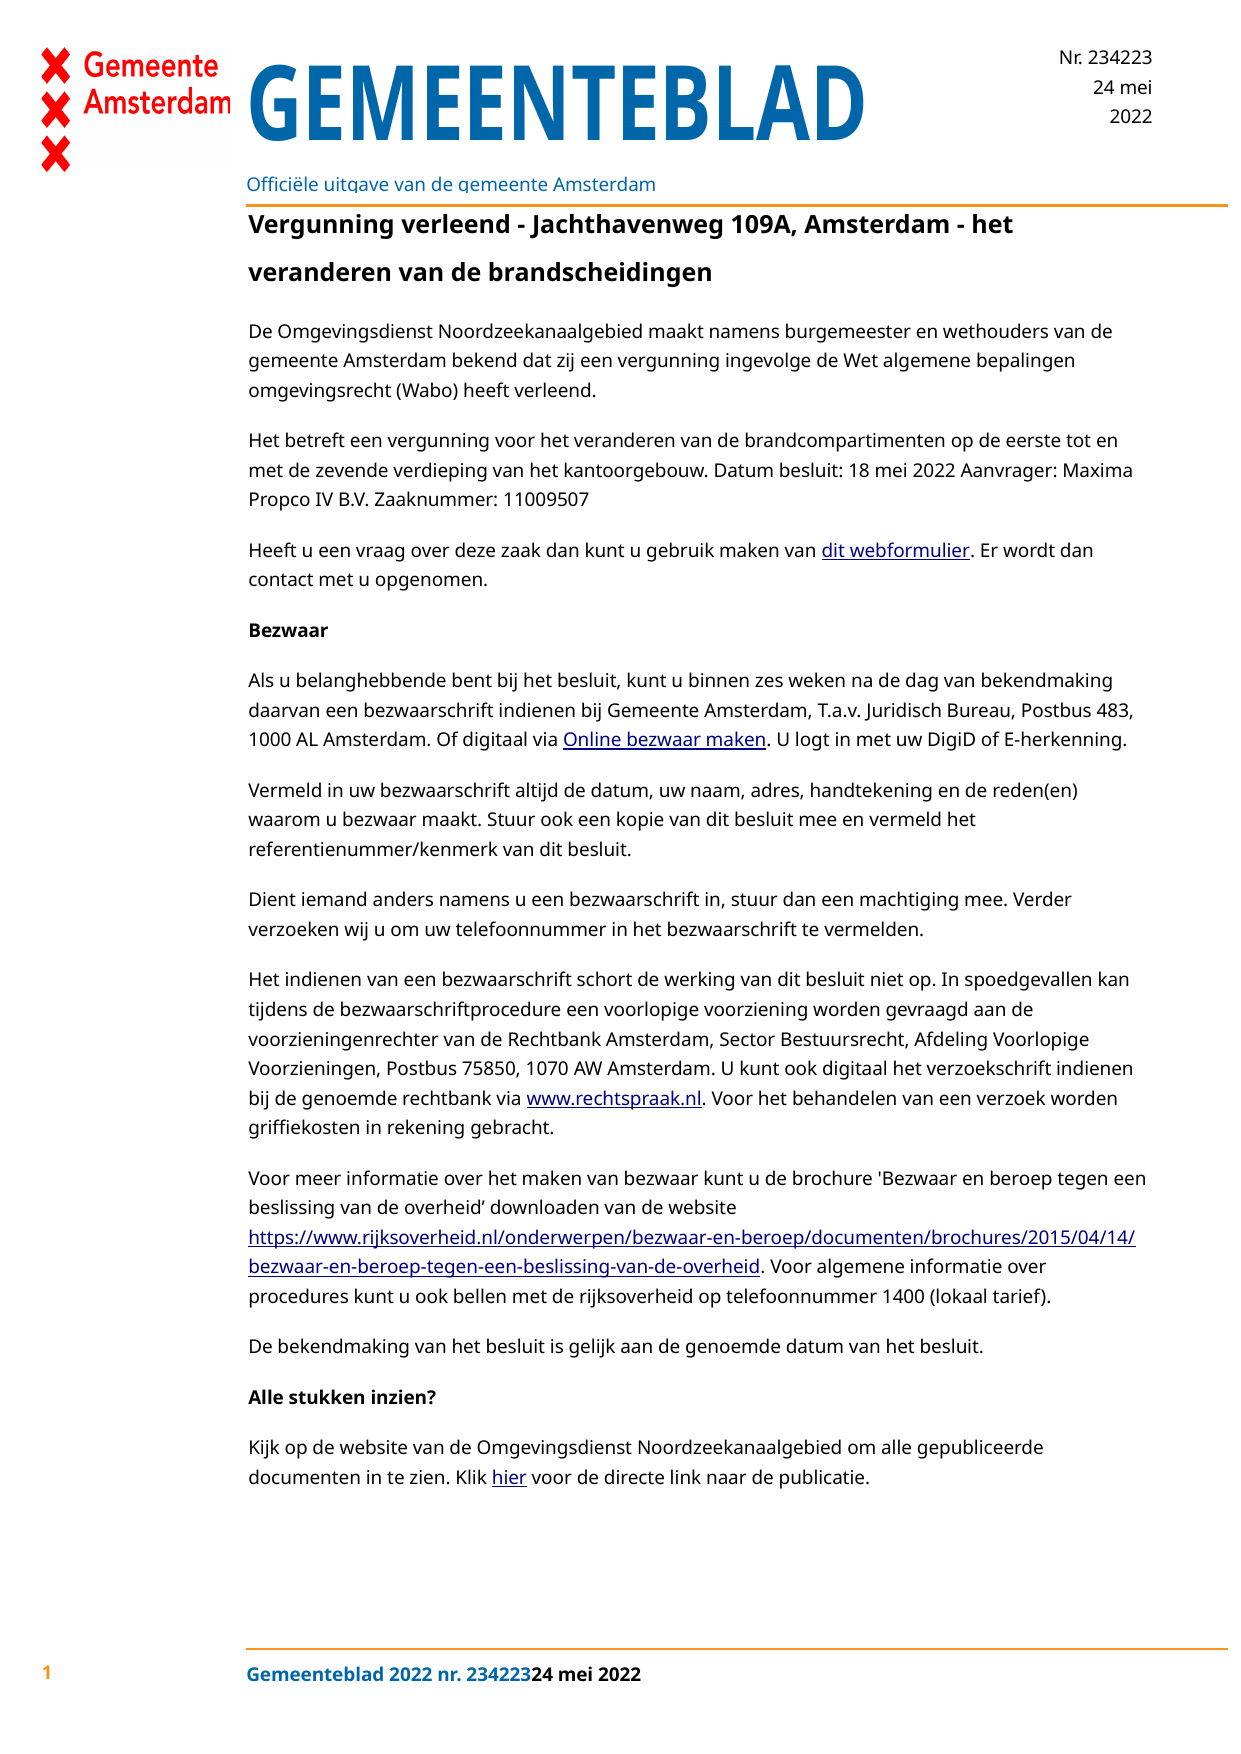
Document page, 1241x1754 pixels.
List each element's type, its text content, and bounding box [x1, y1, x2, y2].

text Alle stukken inzien? [248, 1384, 1152, 1410]
text Kijk op de website van de Omgevingsdienst Noordzeekanaalgebied om alle gepubliceerde documenten in te zien. Klik hier voor de directe link naar de publicatie. [248, 1434, 1152, 1490]
text Heeft u een vraag over deze zaak dan kunt u gebruik maken van dit webformulier. Er wordt dan contact met u opgenomen. [248, 537, 1152, 592]
text Bezwaar [248, 617, 1152, 643]
text Het indienen van een bezwaarschrift schort de werking van dit besluit niet op. In spoedgevallen kan tijdens de bezwaarschriftprocedure een voorlopige voorziening worden gevraagd aan de voorzieningenrechter van de Rechtbank Amsterdam, Sector Bestuursrecht, Afdeling Voorlopige Voorzieningen, Postbus 75850, 1070 AW Amsterdam. U kunt ook digitaal het verzoekschrift indienen bij de genoemde rechtbank via www.rechtspraak.nl. Voor het behandelen van een verzoek worden griffiekosten in rekening gebracht. [248, 967, 1152, 1140]
picture [41, 47, 231, 172]
text De Omgevingsdienst Noordzeekanaalgebied maakt namens burgemeester en wethouders van de gemeente Amsterdam bekend dat zij een vergunning ingevolge de Wet algemene bepalingen omgevingsrecht (Wabo) heeft verleend. [248, 318, 1152, 403]
text Vergunning verleend - Jachthavenweg 109A, Amsterdam - het veranderen van de brandscheidingen [248, 207, 1152, 288]
text Het betreft een vergunning voor het veranderen van de brandcompartimenten op de eerste tot en met de zevende verdieping van het kantoorgebouw. Datum besluit: 18 mei 2022 Aanvrager: Maxima Propco IV B.V. Zaaknummer: 11009507 [248, 427, 1152, 512]
text Als u belanghebbende bent bij het besluit, kunt u binnen zes weken na de dag van bekendmaking daarvan een bezwaarschrift indienen bij Gemeente Amsterdam, T.a.v. Juridisch Bureau, Postbus 483, 1000 AL Amsterdam. Of digitaal via Online bezwaar maken. U logt in met uw DigiD of E-herkenning. [248, 667, 1152, 752]
text De bekendmaking van het besluit is gelijk aan de genoemde datum van het besluit. [248, 1334, 1152, 1359]
text Voor meer informatie over het maken van bezwaar kunt u de brochure 'Bezwaar en beroep tegen een beslissing van de overheid’ downloaden van de website https://www.rijksoverheid.nl/onderwerpen/bezwaar-en-beroep/documenten/brochures/2015/04/14/bezwaar-en-beroep-tegen-een-beslissing-van-de-overheid. Voor algemene informatie over procedures kunt u ook bellen met de rijksoverheid op telefoonnummer 1400 (lokaal tarief). [248, 1165, 1152, 1309]
text Vermeld in uw bezwaarschrift altijd de datum, uw naam, adres, handtekening en de reden(en) waarom u bezwaar maakt. Stuur ook een kopie van dit besluit mee en vermeld het referentienummer/kenmerk van dit besluit. [248, 777, 1152, 862]
text Dient iemand anders namens u een bezwaarschrift in, stuur dan een machtiging mee. Verder verzoeken wij u om uw telefoonnummer in het bezwaarschrift te vermelden. [248, 887, 1152, 942]
